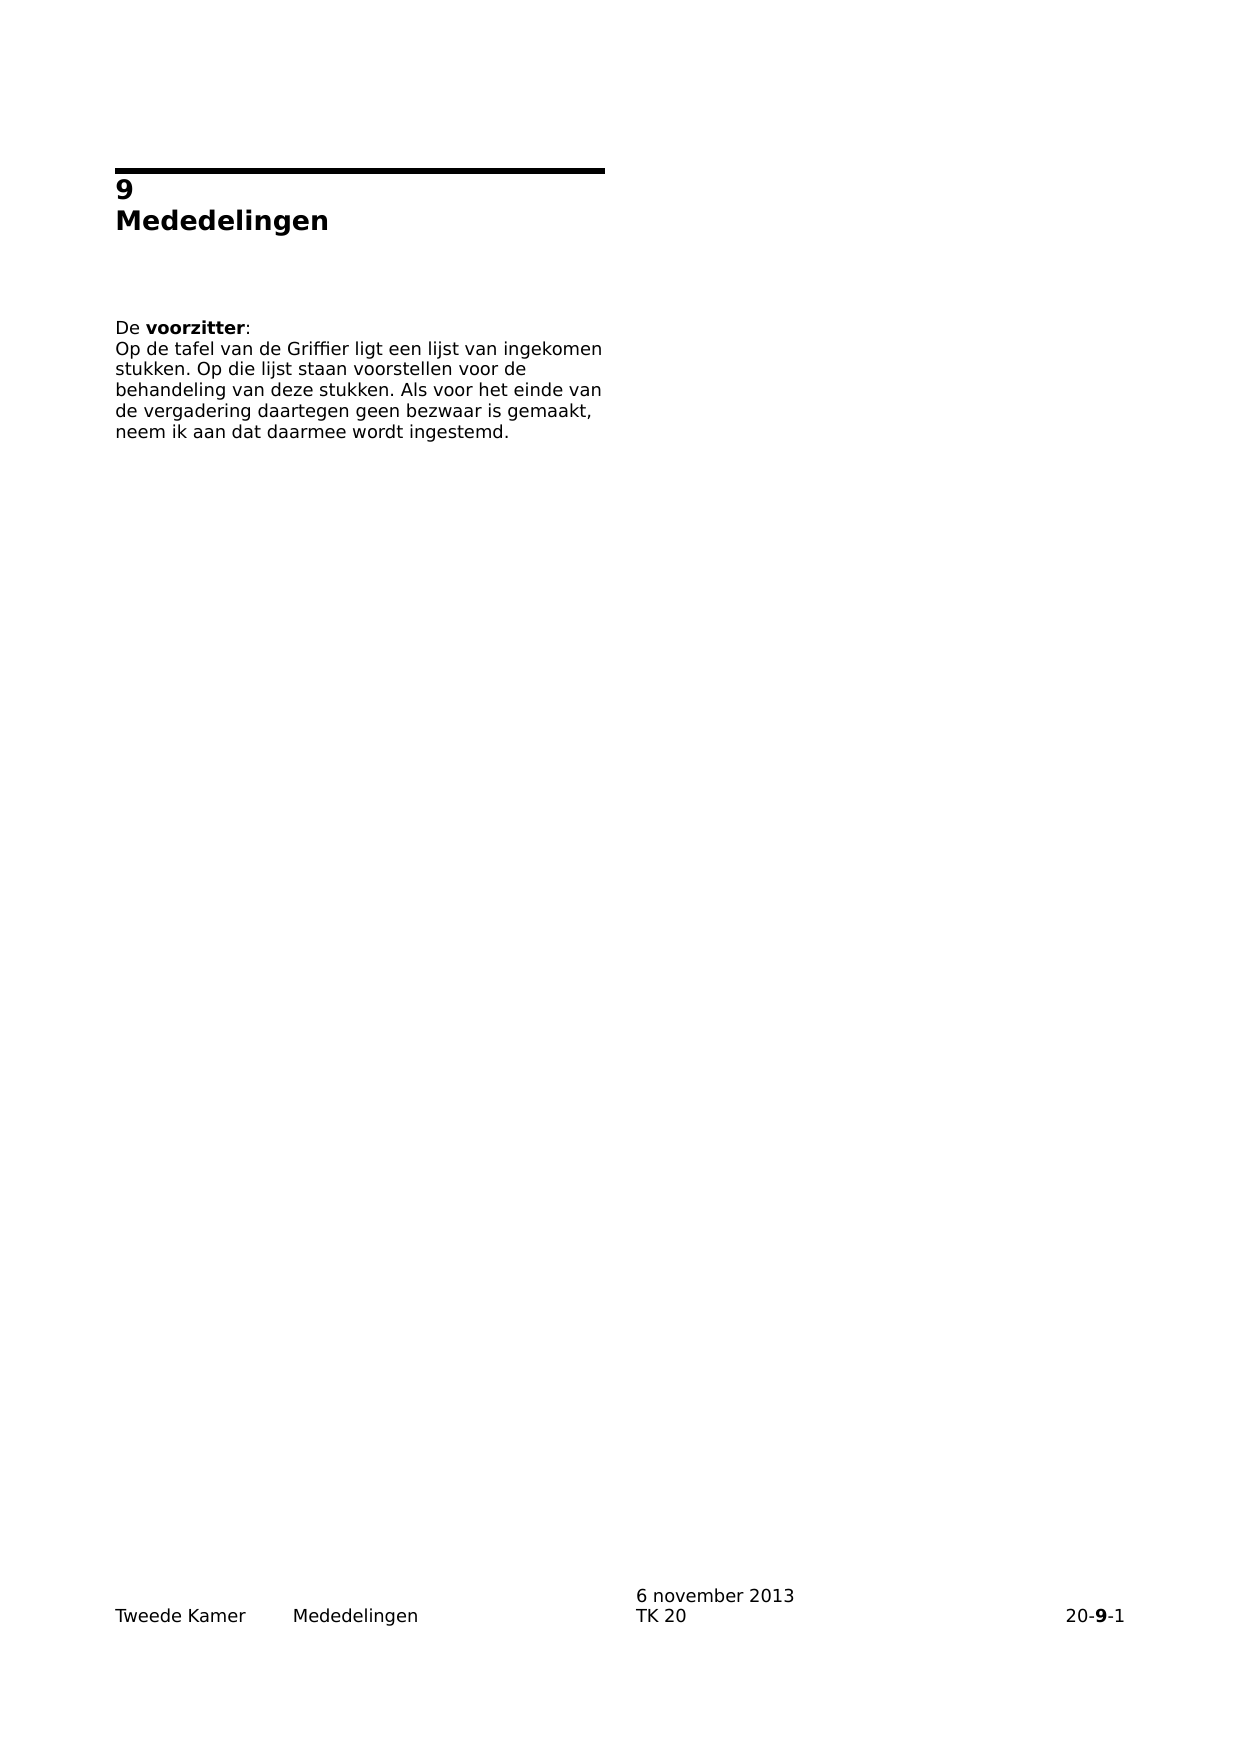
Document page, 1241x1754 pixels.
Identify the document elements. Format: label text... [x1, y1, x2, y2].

text Op de tafel van de Griffier ligt een lijst van ingekomen stukken. Op die lijst staan voorstellen voor de behandeling van deze stukken. Als voor het einde van de vergadering daartegen geen bezwaar is gemaakt, neem ik aan dat daarmee wordt ingestemd. [115, 338, 605, 442]
text De voorzitter: [115, 318, 605, 338]
title 9 Mededelingen [115, 174, 605, 237]
